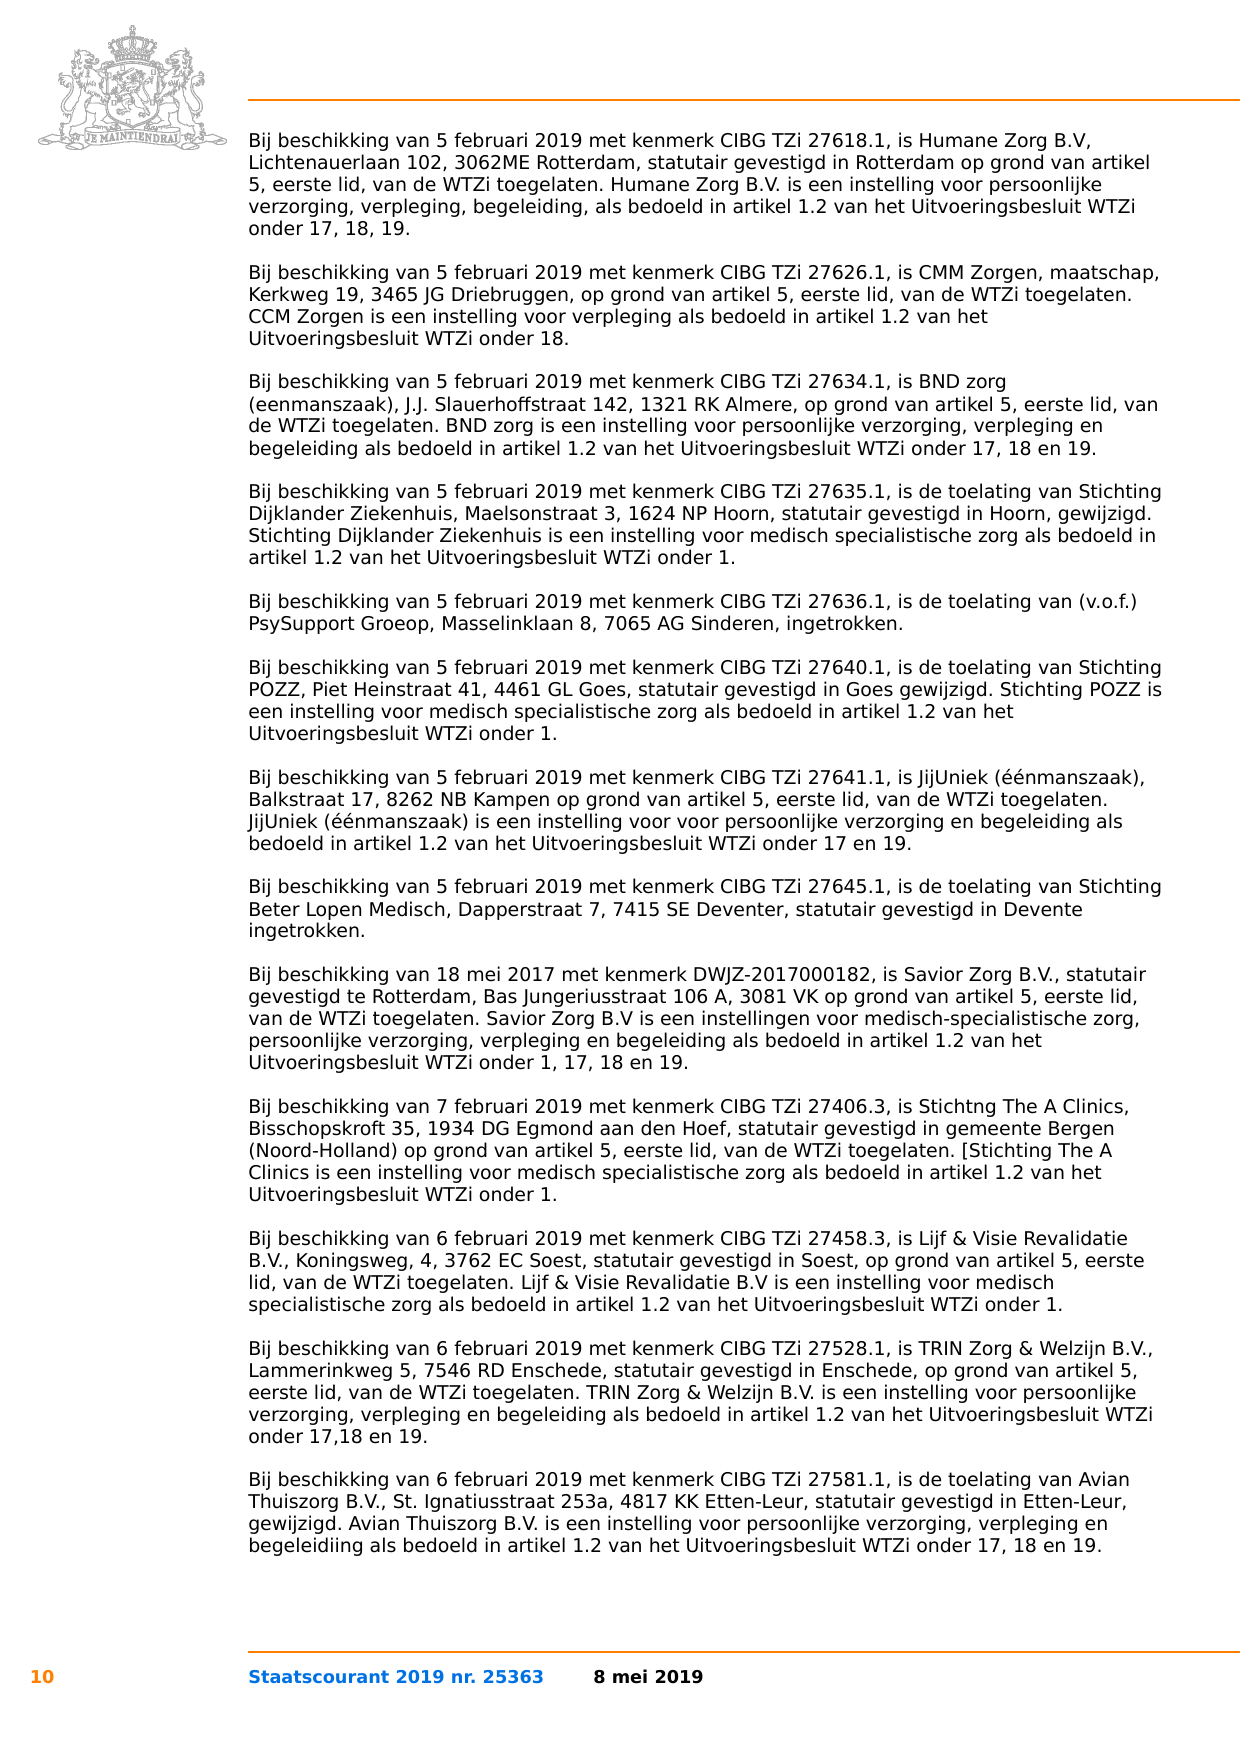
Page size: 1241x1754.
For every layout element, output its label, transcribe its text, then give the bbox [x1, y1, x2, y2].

text Bij beschikking van 5 februari 2019 met kenmerk CIBG TZi 27634.1, is BND zorg (eenmanszaak), J.J. Slauerhoffstraat 142, 1321 RK Almere, op grond van artikel 5, eerste lid, van de WTZi toegelaten. BND zorg is een instelling voor persoonlijke verzorging, verpleging en begeleiding als bedoeld in artikel 1.2 van het Uitvoeringsbesluit WTZi onder 17, 18 en 19. [248, 371, 1163, 459]
text Bij beschikking van 5 februari 2019 met kenmerk CIBG TZi 27635.1, is de toelating van Stichting Dijklander Ziekenhuis, Maelsonstraat 3, 1624 NP Hoorn, statutair gevestigd in Hoorn, gewijzigd. Stichting Dijklander Ziekenhuis is een instelling voor medisch specialistische zorg als bedoeld in artikel 1.2 van het Uitvoeringsbesluit WTZi onder 1. [248, 481, 1163, 569]
text Bij beschikking van 5 februari 2019 met kenmerk CIBG TZi 27636.1, is de toelating van (v.o.f.) PsySupport Groeop, Masselinklaan 8, 7065 AG Sinderen, ingetrokken. [248, 591, 1163, 635]
text Bij beschikking van 6 februari 2019 met kenmerk CIBG TZi 27458.3, is Lijf & Visie Revalidatie B.V., Koningsweg, 4, 3762 EC Soest, statutair gevestigd in Soest, op grond van artikel 5, eerste lid, van de WTZi toegelaten. Lijf & Visie Revalidatie B.V is een instelling voor medisch specialistische zorg als bedoeld in artikel 1.2 van het Uitvoeringsbesluit WTZi onder 1. [248, 1228, 1163, 1316]
text Bij beschikking van 5 februari 2019 met kenmerk CIBG TZi 27641.1, is JijUniek (éénmanszaak), Balkstraat 17, 8262 NB Kampen op grond van artikel 5, eerste lid, van de WTZi toegelaten. JijUniek (éénmanszaak) is een instelling voor voor persoonlijke verzorging en begeleiding als bedoeld in artikel 1.2 van het Uitvoeringsbesluit WTZi onder 17 en 19. [248, 767, 1163, 854]
text Bij beschikking van 6 februari 2019 met kenmerk CIBG TZi 27528.1, is TRIN Zorg & Welzijn B.V., Lammerinkweg 5, 7546 RD Enschede, statutair gevestigd in Enschede, op grond van artikel 5, eerste lid, van de WTZi toegelaten. TRIN Zorg & Welzijn B.V. is een instelling voor persoonlijke verzorging, verpleging en begeleiding als bedoeld in artikel 1.2 van het Uitvoeringsbesluit WTZi onder 17,18 en 19. [248, 1338, 1163, 1447]
text Bij beschikking van 5 februari 2019 met kenmerk CIBG TZi 27618.1, is Humane Zorg B.V, Lichtenauerlaan 102, 3062ME Rotterdam, statutair gevestigd in Rotterdam op grond van artikel 5, eerste lid, van de WTZi toegelaten. Humane Zorg B.V. is een instelling voor persoonlijke verzorging, verpleging, begeleiding, als bedoeld in artikel 1.2 van het Uitvoeringsbesluit WTZi onder 17, 18, 19. [248, 130, 1163, 240]
text Bij beschikking van 5 februari 2019 met kenmerk CIBG TZi 27645.1, is de toelating van Stichting Beter Lopen Medisch, Dapperstraat 7, 7415 SE Deventer, statutair gevestigd in Devente ingetrokken. [248, 876, 1163, 942]
text Bij beschikking van 5 februari 2019 met kenmerk CIBG TZi 27640.1, is de toelating van Stichting POZZ, Piet Heinstraat 41, 4461 GL Goes, statutair gevestigd in Goes gewijzigd. Stichting POZZ is een instelling voor medisch specialistische zorg als bedoeld in artikel 1.2 van het Uitvoeringsbesluit WTZi onder 1. [248, 657, 1163, 745]
text Bij beschikking van 18 mei 2017 met kenmerk DWJZ-2017000182, is Savior Zorg B.V., statutair gevestigd te Rotterdam, Bas Jungeriusstraat 106 A, 3081 VK op grond van artikel 5, eerste lid, van de WTZi toegelaten. Savior Zorg B.V is een instellingen voor medisch-specialistische zorg, persoonlijke verzorging, verpleging en begeleiding als bedoeld in artikel 1.2 van het Uitvoeringsbesluit WTZi onder 1, 17, 18 en 19. [248, 964, 1163, 1074]
text Bij beschikking van 7 februari 2019 met kenmerk CIBG TZi 27406.3, is Stichtng The A Clinics, Bisschopskroft 35, 1934 DG Egmond aan den Hoef, statutair gevestigd in gemeente Bergen (Noord-Holland) op grond van artikel 5, eerste lid, van de WTZi toegelaten. [Stichting The A Clinics is een instelling voor medisch specialistische zorg als bedoeld in artikel 1.2 van het Uitvoeringsbesluit WTZi onder 1. [248, 1096, 1163, 1206]
picture [38, 25, 227, 150]
text Bij beschikking van 6 februari 2019 met kenmerk CIBG TZi 27581.1, is de toelating van Avian Thuiszorg B.V., St. Ignatiusstraat 253a, 4817 KK Etten-Leur, statutair gevestigd in Etten-Leur, gewijzigd. Avian Thuiszorg B.V. is een instelling voor persoonlijke verzorging, verpleging en begeleidiing als bedoeld in artikel 1.2 van het Uitvoeringsbesluit WTZi onder 17, 18 en 19. [248, 1469, 1163, 1557]
text Bij beschikking van 5 februari 2019 met kenmerk CIBG TZi 27626.1, is CMM Zorgen, maatschap, Kerkweg 19, 3465 JG Driebruggen, op grond van artikel 5, eerste lid, van de WTZi toegelaten. CCM Zorgen is een instelling voor verpleging als bedoeld in artikel 1.2 van het Uitvoeringsbesluit WTZi onder 18. [248, 262, 1163, 349]
